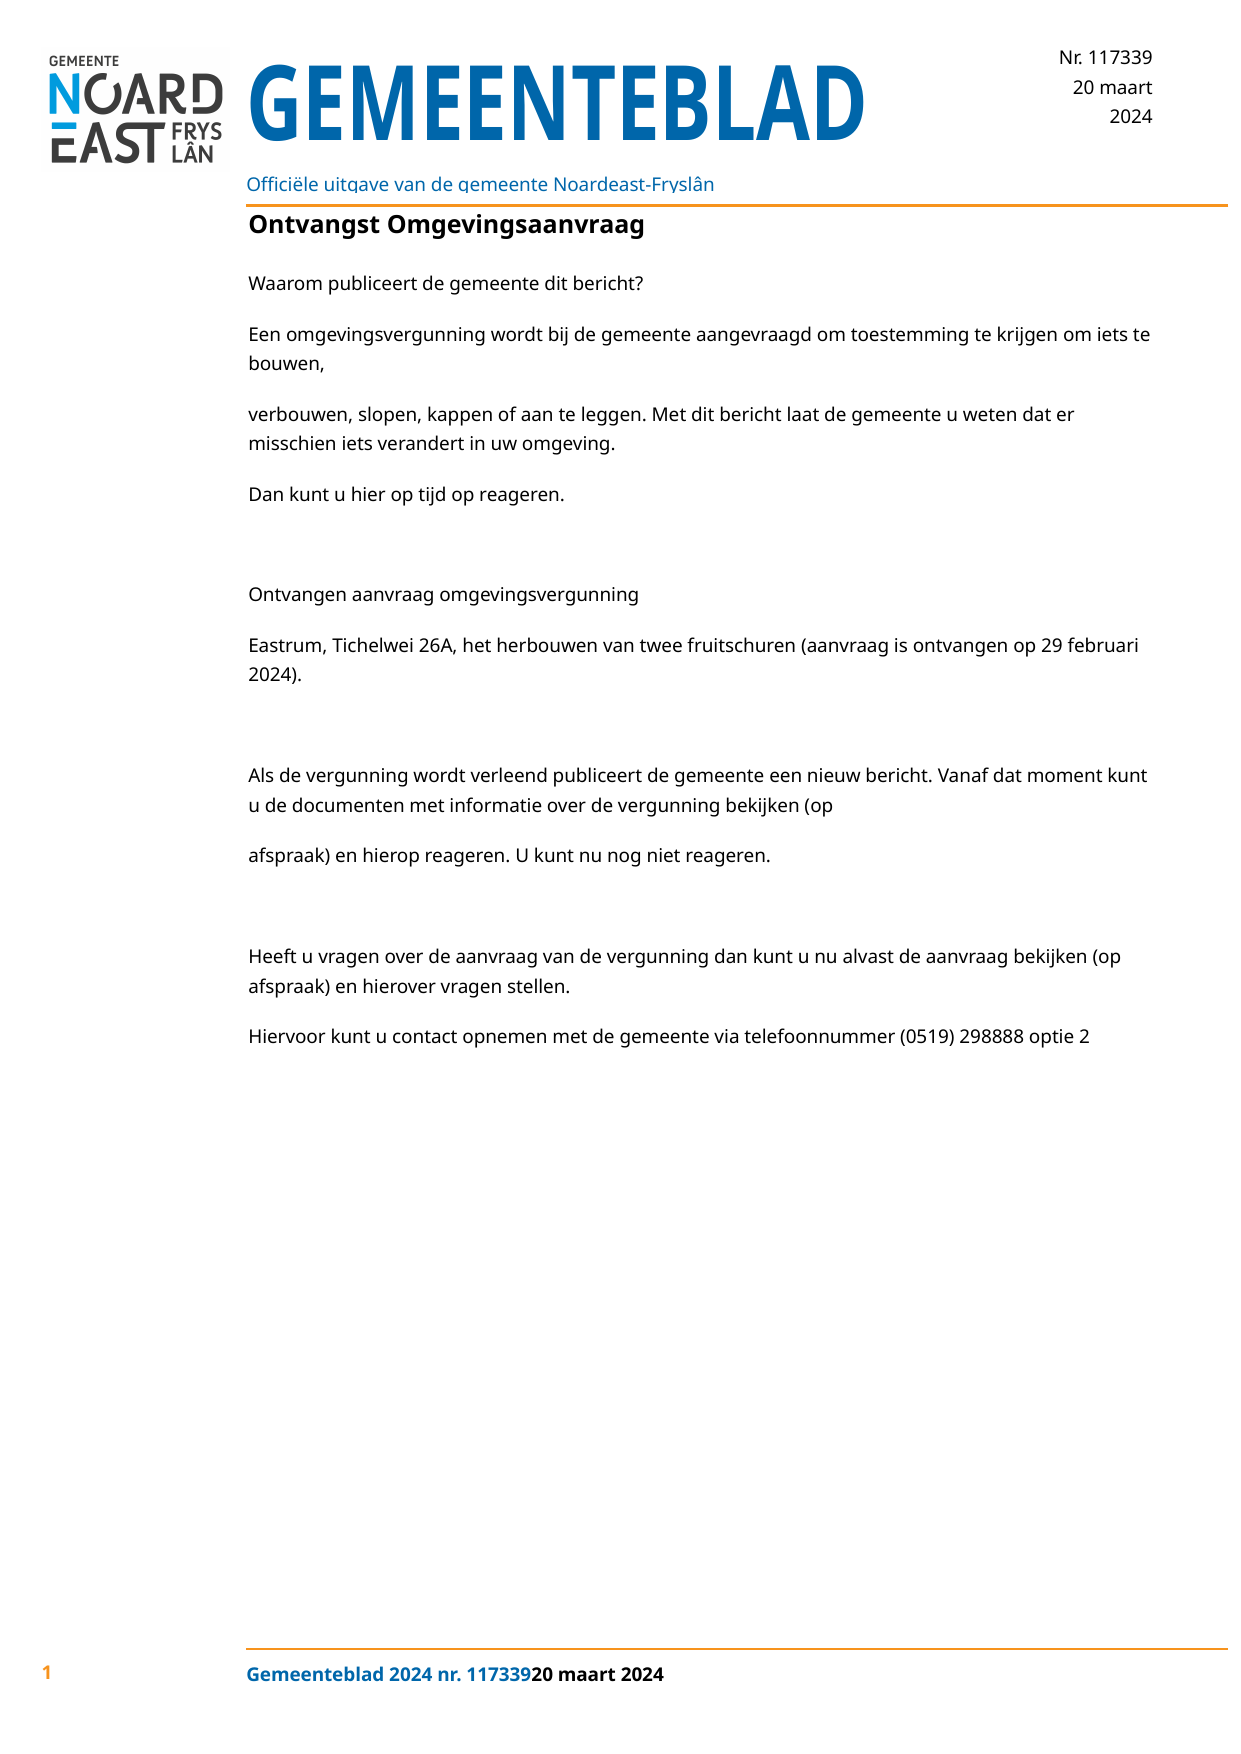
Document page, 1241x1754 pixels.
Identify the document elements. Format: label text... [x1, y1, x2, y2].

text Waarom publiceert de gemeente dit bericht? [248, 270, 1152, 296]
text verbouwen, slopen, kappen of aan te leggen. Met dit bericht laat de gemeente u weten dat er misschien iets verandert in uw omgeving. [248, 401, 1152, 456]
text Dan kunt u hier op tijd op reageren. [248, 481, 1152, 506]
text afspraak) en hierop reageren. U kunt nu nog niet reageren. [248, 842, 1152, 868]
text Eastrum, Tichelwei 26A, het herbouwen van twee fruitschuren (aanvraag is ontvangen op 29 februari 2024). [248, 632, 1152, 687]
text Een omgevingsvergunning wordt bij de gemeente aangevraagd om toestemming te krijgen om iets te bouwen, [248, 321, 1152, 376]
text Ontvangst Omgevingsaanvraag [248, 207, 1152, 241]
picture [41, 47, 231, 172]
text Hiervoor kunt u contact opnemen met de gemeente via telefoonnummer (0519) 298888 optie 2 [248, 1023, 1152, 1049]
text Heeft u vragen over de aanvraag van de vergunning dan kunt u nu alvast de aanvraag bekijken (op afspraak) en hierover vragen stellen. [248, 943, 1152, 998]
text Als de vergunning wordt verleend publiceert de gemeente een nieuw bericht. Vanaf dat moment kunt u de documenten met informatie over de vergunning bekijken (op [248, 762, 1152, 818]
text Ontvangen aanvraag omgevingsvergunning [248, 582, 1152, 607]
